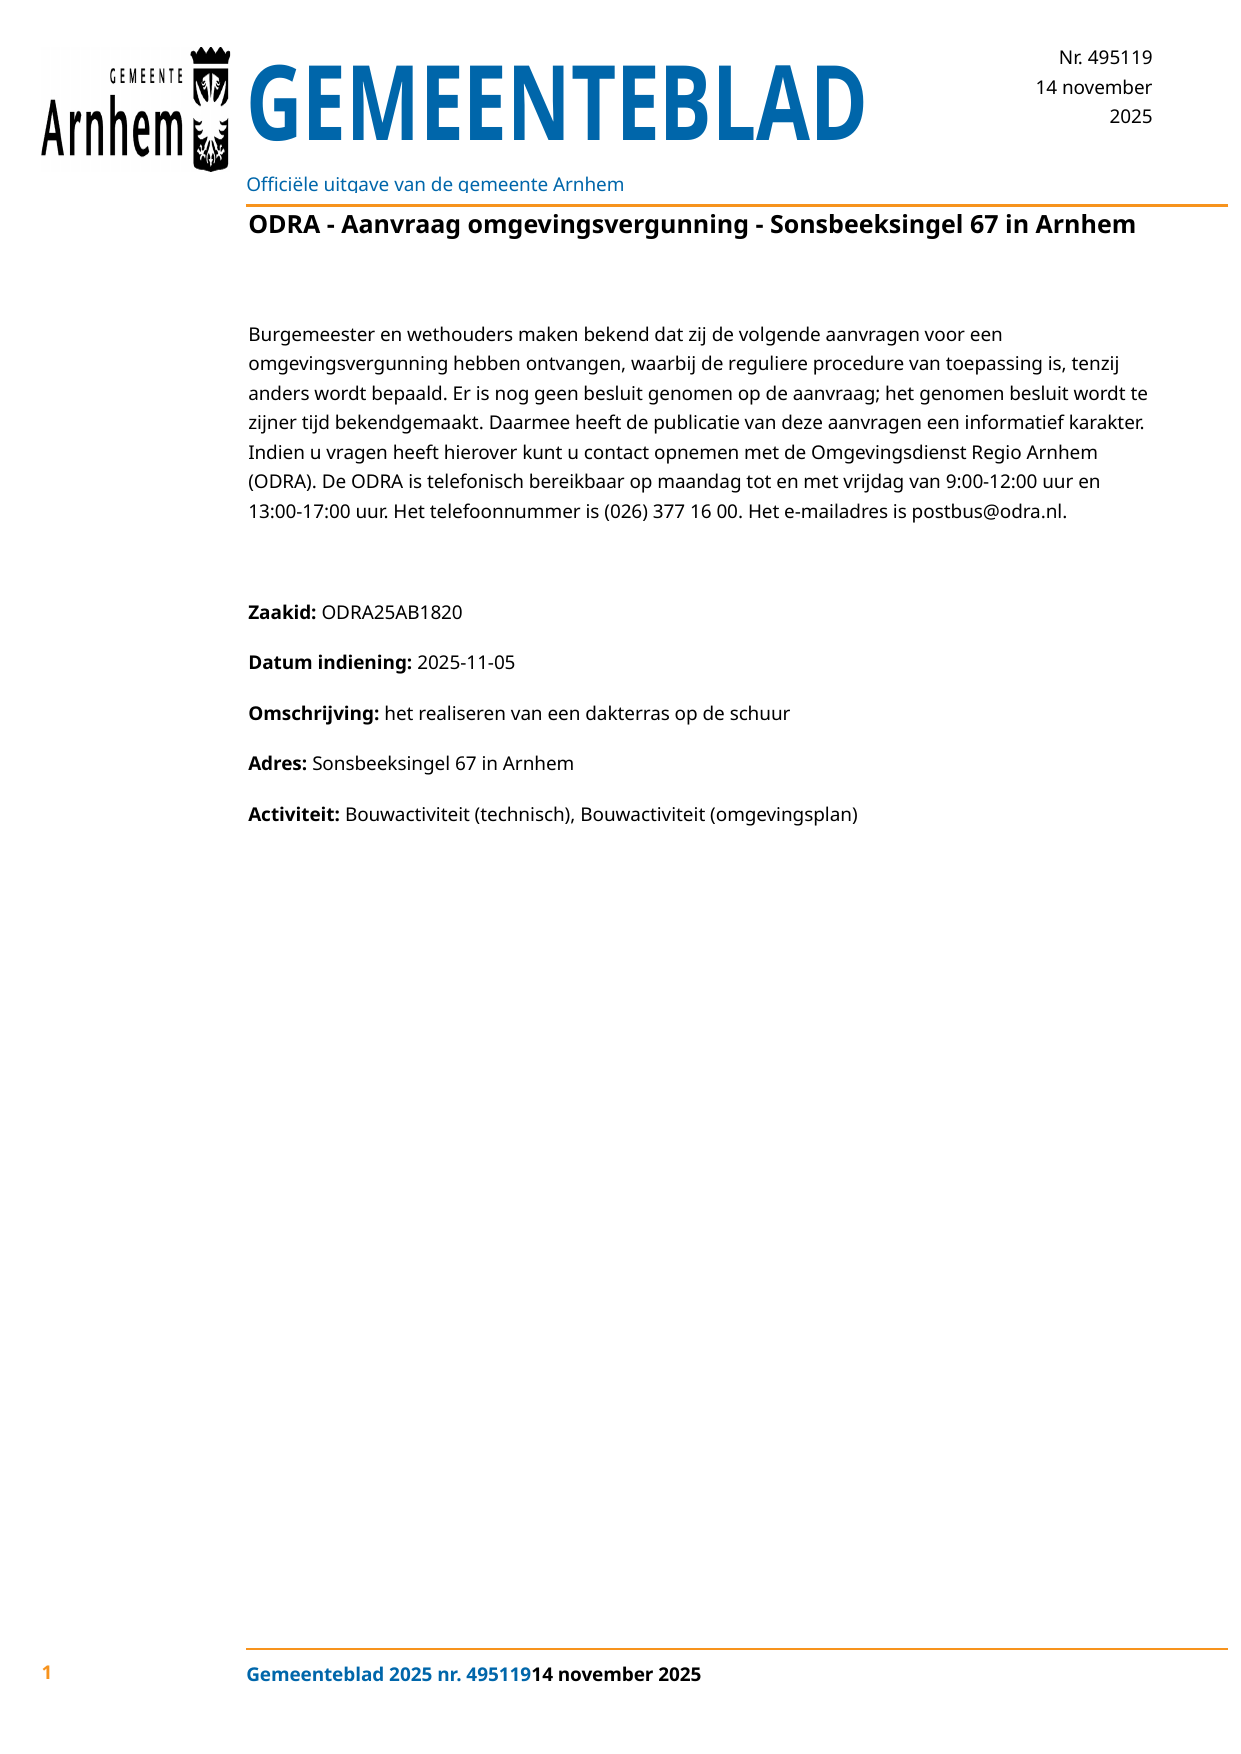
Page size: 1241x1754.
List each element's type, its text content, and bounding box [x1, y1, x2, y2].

text Adres: Sonsbeeksingel 67 in Arnhem [248, 750, 1152, 776]
text Burgemeester en wethouders maken bekend dat zij de volgende aanvragen voor een omgevingsvergunning hebben ontvangen, waarbij de reguliere procedure van toepassing is, tenzij anders wordt bepaald. Er is nog geen besluit genomen op de aanvraag; het genomen besluit wordt te zijner tijd bekendgemaakt. Daarmee heeft de publicatie van deze aanvragen een informatief karakter. Indien u vragen heeft hierover kunt u contact opnemen met de Omgevingsdienst Regio Arnhem (ODRA). De ODRA is telefonisch bereikbaar op maandag tot en met vrijdag van 9:00-12:00 uur en 13:00-17:00 uur. Het telefoonnummer is (026) 377 16 00. Het e-mailadres is postbus@odra.nl. [248, 321, 1152, 524]
text Activiteit: Bouwactiviteit (technisch), Bouwactiviteit (omgevingsplan) [248, 801, 1152, 826]
text ODRA - Aanvraag omgevingsvergunning - Sonsbeeksingel 67 in Arnhem [248, 207, 1152, 241]
text Datum indiening: 2025-11-05 [248, 649, 1152, 675]
text Omschrijving: het realiseren van een dakterras op de schuur [248, 700, 1152, 726]
picture [41, 47, 231, 172]
text Zaakid: ODRA25AB1820 [248, 599, 1152, 625]
